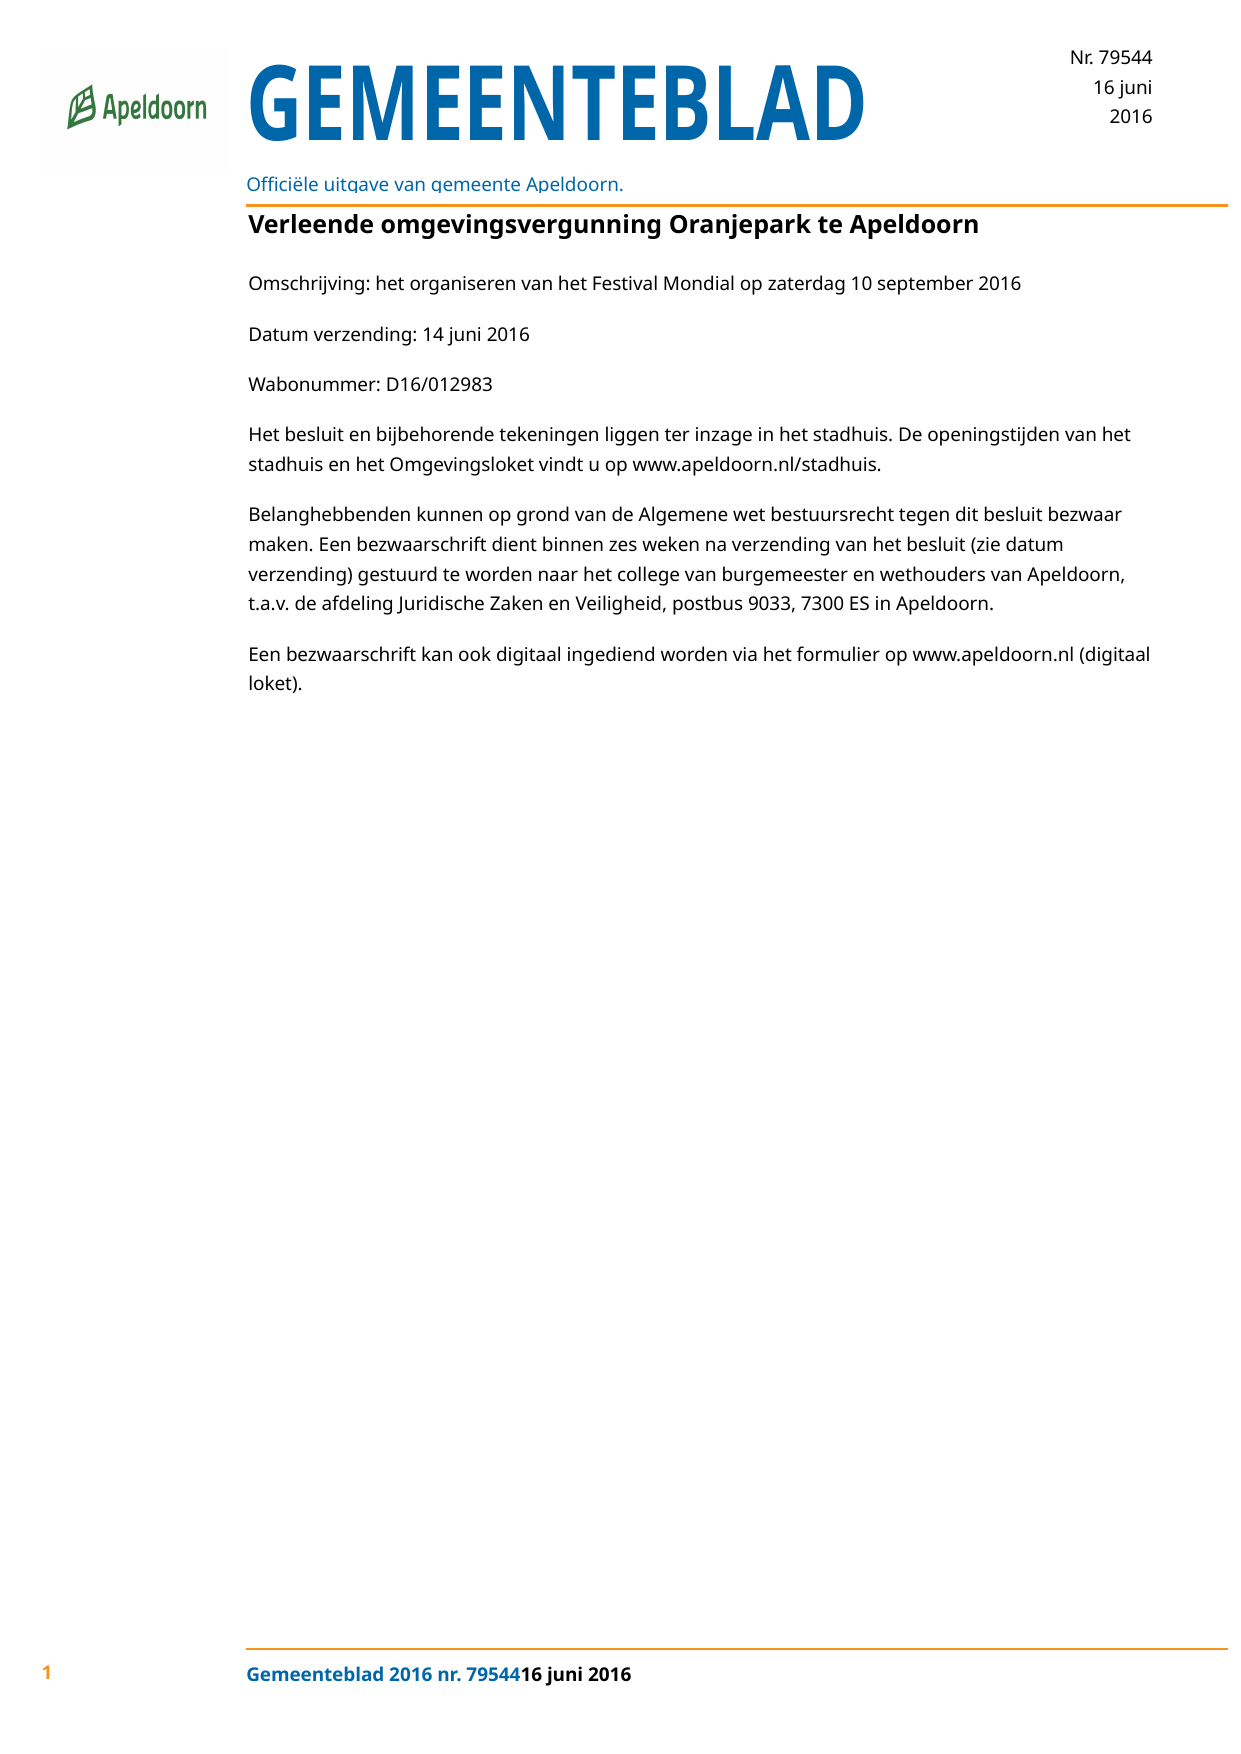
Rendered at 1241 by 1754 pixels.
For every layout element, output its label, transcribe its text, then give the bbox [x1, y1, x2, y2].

text Verleende omgevingsvergunning Oranjepark te Apeldoorn [248, 207, 1152, 241]
text Een bezwaarschrift kan ook digitaal ingediend worden via het formulier op www.apeldoorn.nl (digitaal loket). [248, 641, 1152, 696]
picture [41, 47, 231, 172]
text Het besluit en bijbehorende tekeningen liggen ter inzage in het stadhuis. De openingstijden van het stadhuis en het Omgevingsloket vindt u op www.apeldoorn.nl/stadhuis. [248, 422, 1152, 477]
text Belanghebbenden kunnen op grond van de Algemene wet bestuursrecht tegen dit besluit bezwaar maken. Een bezwaarschrift dient binnen zes weken na verzending van het besluit (zie datum verzending) gestuurd te worden naar het college van burgemeester en wethouders van Apeldoorn, t.a.v. de afdeling Juridische Zaken en Veiligheid, postbus 9033, 7300 ES in Apeldoorn. [248, 502, 1152, 616]
text Wabonummer: D16/012983 [248, 371, 1152, 397]
text Datum verzending: 14 juni 2016 [248, 321, 1152, 346]
text Omschrijving: het organiseren van het Festival Mondial op zaterdag 10 september 2016 [248, 270, 1152, 296]
